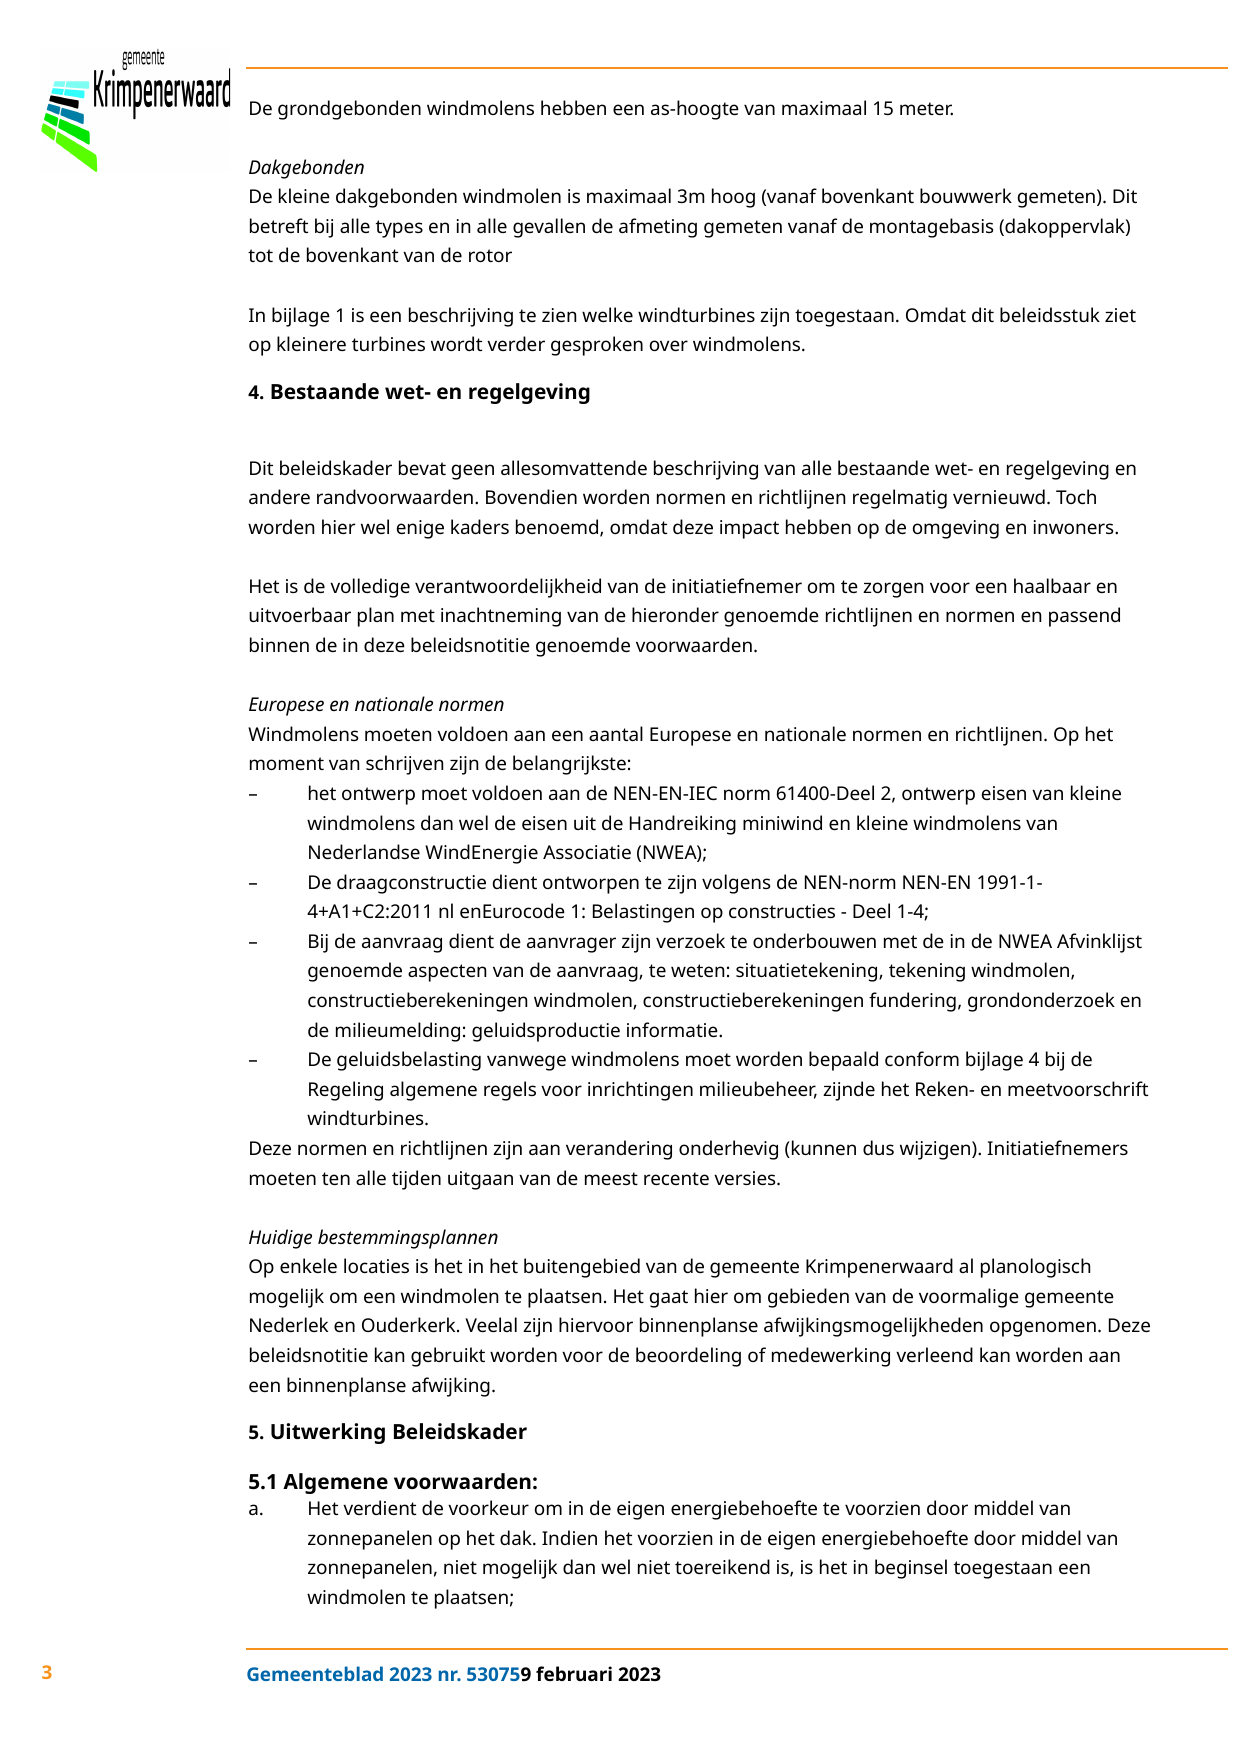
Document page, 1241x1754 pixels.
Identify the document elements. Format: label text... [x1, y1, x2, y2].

text Europese en nationale normen [248, 691, 1152, 717]
text De kleine dakgebonden windmolen is maximaal 3m hoog (vanaf bovenkant bouwwerk gemeten). Dit betreft bij alle types en in alle gevallen de afmeting gemeten vanaf de montagebasis (dakoppervlak) tot de bovenkant van de rotor [248, 183, 1152, 268]
list Bij de aanvraag dient de aanvrager zijn verzoek te onderbouwen met de in de NWEA Afvinklijst genoemde aspecten van de aanvraag, te weten: situatietekening, tekening windmolen, constructieberekeningen windmolen, constructieberekeningen fundering, grondonderzoek en de milieumelding: geluidsproductie informatie. [248, 928, 1152, 1043]
list het ontwerp moet voldoen aan de NEN-EN-IEC norm 61400-Deel 2, ontwerp eisen van kleine windmolens dan wel de eisen uit de Handreiking miniwind en kleine windmolens van Nederlandse WindEnergie Associatie (NWEA); [248, 780, 1152, 865]
text Huidige bestemmingsplannen [248, 1224, 1152, 1250]
text Het is de volledige verantwoordelijkheid van de initiatiefnemer om te zorgen voor een haalbaar en uitvoerbaar plan met inachtneming van de hieronder genoemde richtlijnen en normen en passend binnen de in deze beleidsnotitie genoemde voorwaarden. [248, 573, 1152, 658]
text Windmolens moeten voldoen aan een aantal Europese en nationale normen en richtlijnen. Op het moment van schrijven zijn de belangrijkste: [248, 721, 1152, 776]
text Dakgebonden [248, 154, 1152, 180]
list De geluidsbelasting vanwege windmolens moet worden bepaald conform bijlage 4 bij de Regeling algemene regels voor inrichtingen milieubeheer, zijnde het Reken- en meetvoorschrift windturbines. [248, 1046, 1152, 1131]
list Het verdient de voorkeur om in de eigen energiebehoefte te voorzien door middel van zonnepanelen op het dak. Indien het voorzien in de eigen energiebehoefte door middel van zonnepanelen, niet mogelijk dan wel niet toereikend is, is het in beginsel toegestaan een windmolen te plaatsen; [248, 1495, 1152, 1610]
text 5.1 Algemene voorwaarden: [248, 1467, 1152, 1495]
text 4. Bestaande wet- en regelgeving [248, 377, 1152, 406]
picture [41, 47, 231, 172]
list De draagconstructie dient ontworpen te zijn volgens de NEN-norm NEN-EN 1991-1-4+A1+C2:2011 nl enEurocode 1: Belastingen op constructies - Deel 1-4; [248, 869, 1152, 924]
text Dit beleidskader bevat geen allesomvattende beschrijving van alle bestaande wet- en regelgeving en andere randvoorwaarden. Bovendien worden normen en richtlijnen regelmatig vernieuwd. Toch worden hier wel enige kaders benoemd, omdat deze impact hebben op de omgeving en inwoners. [248, 455, 1152, 540]
text Deze normen en richtlijnen zijn aan verandering onderhevig (kunnen dus wijzigen). Initiatiefnemers moeten ten alle tijden uitgaan van de meest recente versies. [248, 1135, 1152, 1191]
text De grondgebonden windmolens hebben een as-hoogte van maximaal 15 meter. [248, 95, 1152, 121]
text In bijlage 1 is een beschrijving te zien welke windturbines zijn toegestaan. Omdat dit beleidsstuk ziet op kleinere turbines wordt verder gesproken over windmolens. [248, 302, 1152, 357]
text Op enkele locaties is het in het buitengebied van de gemeente Krimpenerwaard al planologisch mogelijk om een windmolen te plaatsen. Het gaat hier om gebieden van de voormalige gemeente Nederlek en Ouderkerk. Veelal zijn hiervoor binnenplanse afwijkingsmogelijkheden opgenomen. Deze beleidsnotitie kan gebruikt worden voor de beoordeling of medewerking verleend kan worden aan een binnenplanse afwijking. [248, 1253, 1152, 1398]
text 5. Uitwerking Beleidskader [248, 1417, 1152, 1446]
